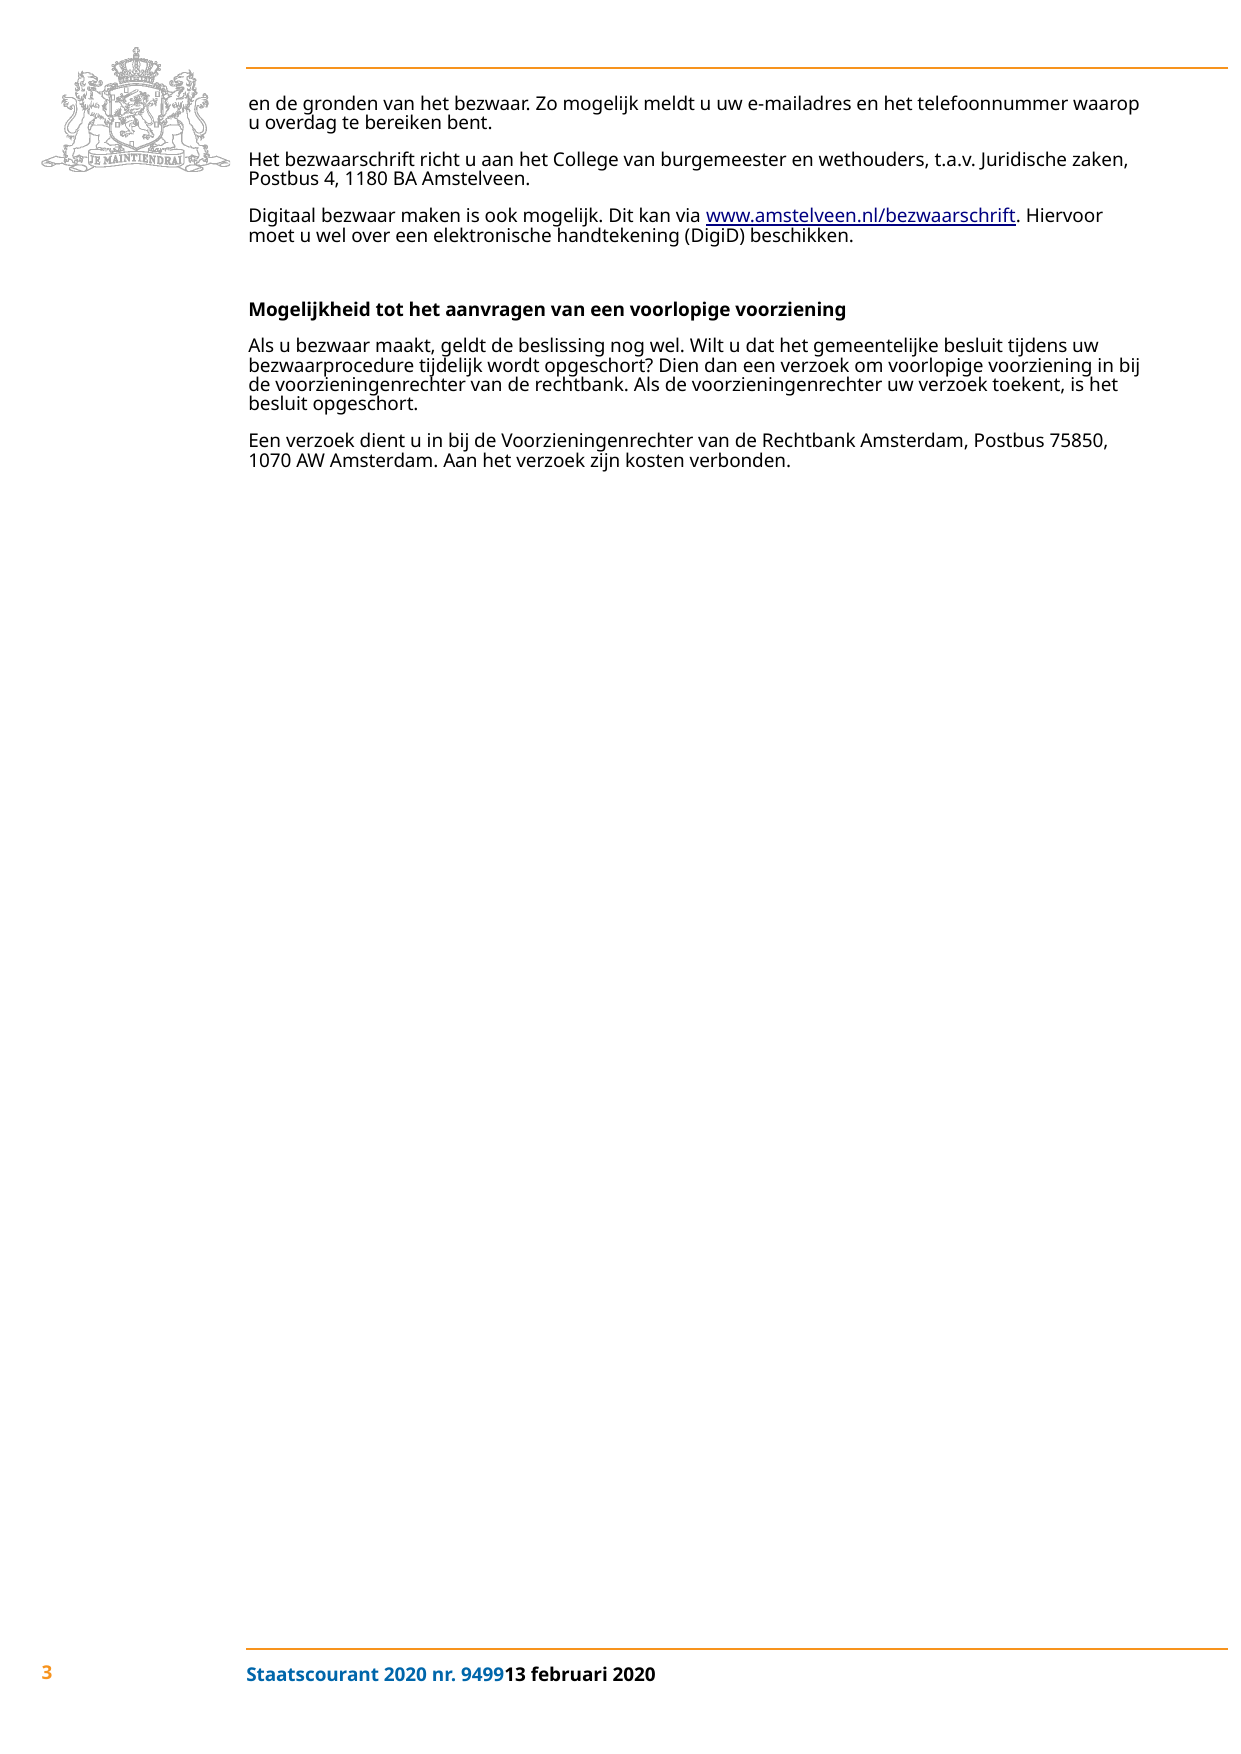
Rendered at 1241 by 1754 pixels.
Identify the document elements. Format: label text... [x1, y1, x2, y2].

text Als u bezwaar maakt, geldt de beslissing nog wel. Wilt u dat het gemeentelijke besluit tijdens uw bezwaarprocedure tijdelijk wordt opgeschort? Dien dan een verzoek om voorlopige voorziening in bij de voorzieningenrechter van de rechtbank. Als de voorzieningenrechter uw verzoek toekent, is het besluit opgeschort. [248, 337, 1152, 414]
text Het bezwaarschrift richt u aan het College van burgemeester en wethouders, t.a.v. Juridische zaken, Postbus 4, 1180 BA Amstelveen. [248, 151, 1152, 189]
text Mogelijkheid tot het aanvragen van een voorlopige voorziening [248, 301, 1152, 320]
text en de gronden van het bezwaar. Zo mogelijk meldt u uw e-mailadres en het telefoonnummer waarop u overdag te bereiken bent. [248, 95, 1152, 133]
text Digitaal bezwaar maken is ook mogelijk. Dit kan via www.amstelveen.nl/bezwaarschrift. Hiervoor moet u wel over een elektronische handtekening (DigiD) beschikken. [248, 207, 1152, 246]
picture [41, 47, 231, 172]
text Een verzoek dient u in bij de Voorzieningenrechter van de Rechtbank Amsterdam, Postbus 75850, 1070 AW Amsterdam. Aan het verzoek zijn kosten verbonden. [248, 432, 1152, 471]
